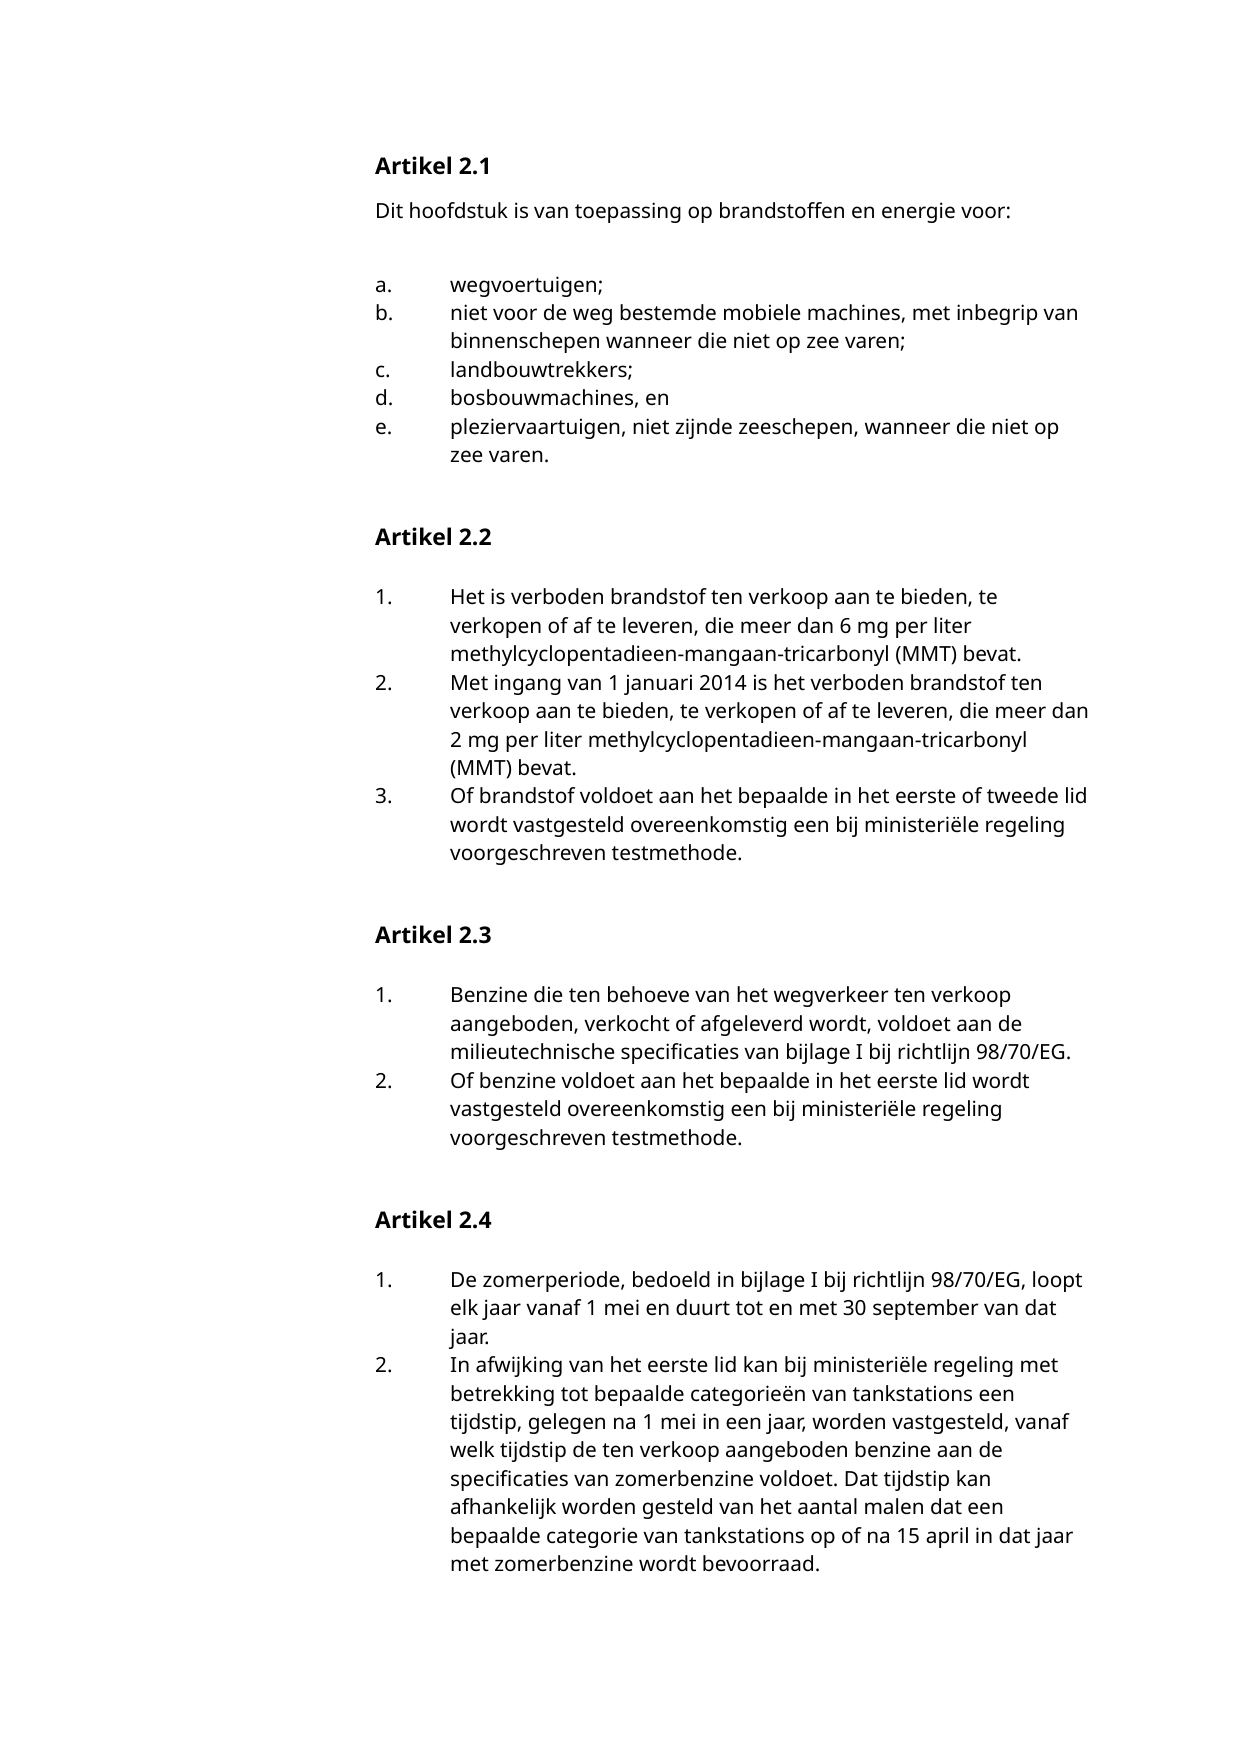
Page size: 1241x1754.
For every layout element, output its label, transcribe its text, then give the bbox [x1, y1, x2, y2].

subtitle Artikel 2.1 [375, 150, 1090, 181]
list Met ingang van 1 januari 2014 is het verboden brandstof ten verkoop aan te bieden, te verkopen of af te leveren, die meer dan 2 mg per liter methylcyclopentadieen-mangaan-tricarbonyl (MMT) bevat. [375, 668, 1090, 782]
list Of brandstof voldoet aan het bepaalde in het eerste of tweede lid wordt vastgesteld overeenkomstig een bij ministeriële regeling voorgeschreven testmethode. [375, 782, 1090, 867]
subtitle Artikel 2.2 [375, 521, 1090, 552]
list Of benzine voldoet aan het bepaalde in het eerste lid wordt vastgesteld overeenkomstig een bij ministeriële regeling voorgeschreven testmethode. [375, 1066, 1090, 1151]
list De zomerperiode, bedoeld in bijlage I bij richtlijn 98/70/EG, loopt elk jaar vanaf 1 mei en duurt tot en met 30 september van dat jaar. [375, 1265, 1090, 1350]
list Benzine die ten behoeve van het wegverkeer ten verkoop aangeboden, verkocht of afgeleverd wordt, voldoet aan de milieutechnische specificaties van bijlage I bij richtlijn 98/70/EG. [375, 981, 1090, 1066]
list bosbouwmachines, en [375, 383, 1090, 412]
list niet voor de weg bestemde mobiele machines, met inbegrip van binnenschepen wanneer die niet op zee varen; [375, 298, 1090, 355]
list wegvoertuigen; [375, 270, 1090, 298]
subtitle Artikel 2.4 [375, 1204, 1090, 1235]
list In afwijking van het eerste lid kan bij ministeriële regeling met betrekking tot bepaalde categorieën van tankstations een tijdstip, gelegen na 1 mei in een jaar, worden vastgesteld, vanaf welk tijdstip de ten verkoop aangeboden benzine aan de specificaties van zomerbenzine voldoet. Dat tijdstip kan afhankelijk worden gesteld van het aantal malen dat een bepaalde categorie van tankstations op of na 15 april in dat jaar met zomerbenzine wordt bevoorraad. [375, 1350, 1090, 1578]
subtitle Artikel 2.3 [375, 919, 1090, 951]
list Het is verboden brandstof ten verkoop aan te bieden, te verkopen of af te leveren, die meer dan 6 mg per liter methylcyclopentadieen-mangaan-tricarbonyl (MMT) bevat. [375, 582, 1090, 668]
text Dit hoofdstuk is van toepassing op brandstoffen en energie voor: [375, 196, 1090, 225]
list pleziervaartuigen, niet zijnde zeeschepen, wanneer die niet op zee varen. [375, 412, 1090, 469]
list landbouwtrekkers; [375, 355, 1090, 383]
